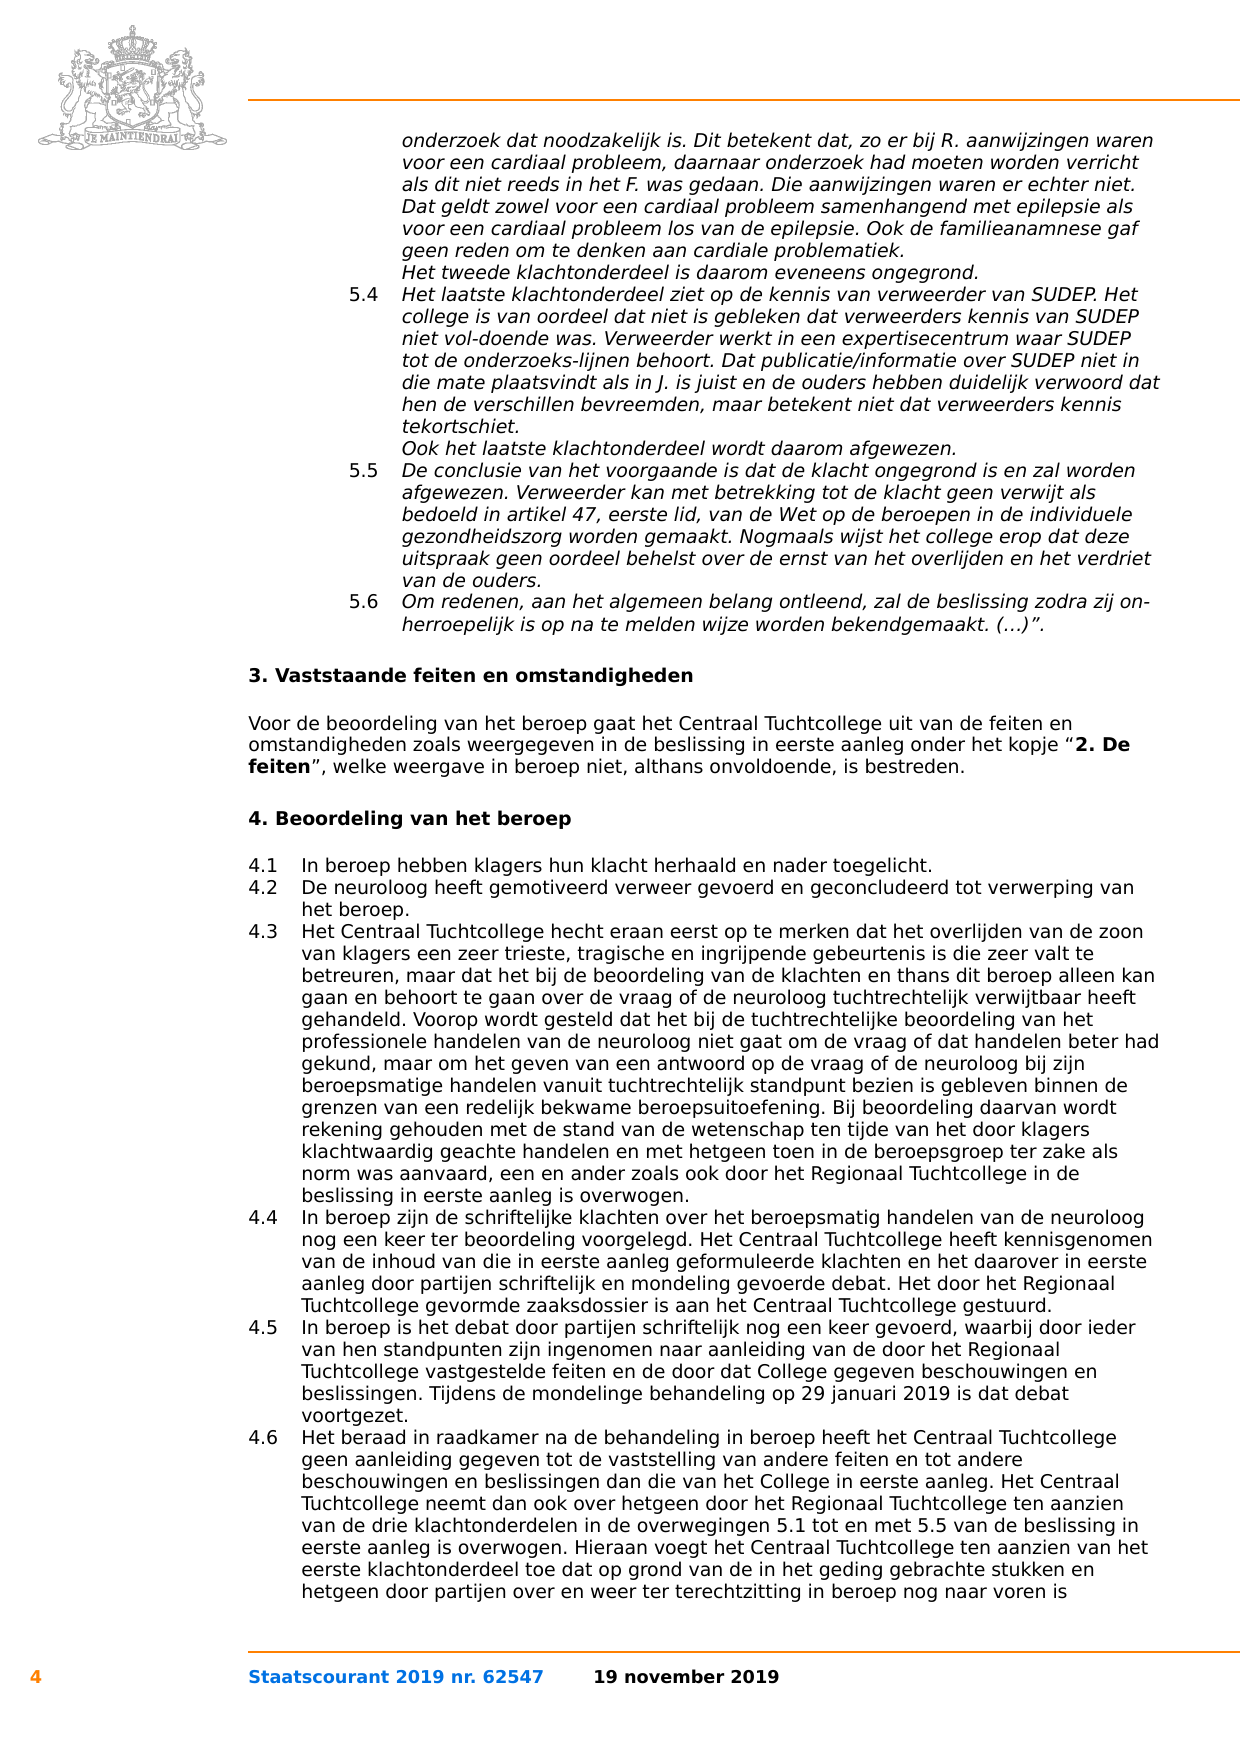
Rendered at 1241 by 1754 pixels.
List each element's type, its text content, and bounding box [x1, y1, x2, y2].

text Voor de beoordeling van het beroep gaat het Centraal Tuchtcollege uit van de feiten en omstandigheden zoals weergegeven in de beslissing in eerste aanleg onder het kopje “2. De feiten”, welke weergave in beroep niet, althans onvoldoende, is bestreden. [248, 712, 1163, 778]
subtitle 4. Beoordeling van het beroep [248, 808, 1163, 830]
text 4.5 In beroep is het debat door partijen schriftelijk nog een keer gevoerd, waarbij door ieder van hen standpunten zijn ingenomen naar aanleiding van de door het Regionaal Tuchtcollege vastgestelde feiten en de door dat College gegeven beschouwingen en beslissingen. Tijdens de mondelinge behandeling op 29 januari 2019 is dat debat voortgezet. [248, 1317, 1163, 1427]
text 4.6 Het beraad in raadkamer na de behandeling in beroep heeft het Centraal Tuchtcollege geen aanleiding gegeven tot de vaststelling van andere feiten en tot andere beschouwingen en beslissingen dan die van het College in eerste aanleg. Het Centraal Tuchtcollege neemt dan ook over hetgeen door het Regionaal Tuchtcollege ten aanzien van de drie klachtonderdelen in de overwegingen 5.1 tot en met 5.5 van de beslissing in eerste aanleg is overwogen. Hieraan voegt het Centraal Tuchtcollege ten aanzien van het eerste klachtonderdeel toe dat op grond van de in het geding gebrachte stukken en hetgeen door partijen over en weer ter terechtzitting in beroep nog naar voren is [248, 1427, 1163, 1603]
text 5.5 De conclusie van het voorgaande is dat de klacht ongegrond is en zal worden afgewezen. Verweerder kan met betrekking tot de klacht geen verwijt als bedoeld in artikel 47, eerste lid, van de Wet op de beroepen in de individuele gezondheidszorg worden gemaakt. Nogmaals wijst het college erop dat deze uitspraak geen oordeel behelst over de ernst van het overlijden en het verdriet van de ouders. [348, 459, 1163, 591]
text 4.3 Het Centraal Tuchtcollege hecht eraan eerst op te merken dat het overlijden van de zoon van klagers een zeer trieste, tragische en ingrijpende gebeurtenis is die zeer valt te betreuren, maar dat het bij de beoordeling van de klachten en thans dit beroep alleen kan gaan en behoort te gaan over de vraag of de neuroloog tuchtrechtelijk verwijtbaar heeft gehandeld. Voorop wordt gesteld dat het bij de tuchtrechtelijke beoordeling van het professionele handelen van de neuroloog niet gaat om de vraag of dat handelen beter had gekund, maar om het geven van een antwoord op de vraag of de neuroloog bij zijn beroepsmatige handelen vanuit tuchtrechtelijk standpunt bezien is gebleven binnen de grenzen van een redelijk bekwame beroepsuitoefening. Bij beoordeling daarvan wordt rekening gehouden met de stand van de wetenschap ten tijde van het door klagers klachtwaardig geachte handelen en met hetgeen toen in de beroepsgroep ter zake als norm was aanvaard, een en ander zoals ook door het Regionaal Tuchtcollege in de beslissing in eerste aanleg is overwogen. [248, 921, 1163, 1207]
text 4.4 In beroep zijn de schriftelijke klachten over het beroepsmatig handelen van de neuroloog nog een keer ter beoordeling voorgelegd. Het Centraal Tuchtcollege heeft kennisgenomen van de inhoud van die in eerste aanleg geformuleerde klachten en het daarover in eerste aanleg door partijen schriftelijk en mondeling gevoerde debat. Het door het Regionaal Tuchtcollege gevormde zaaksdossier is aan het Centraal Tuchtcollege gestuurd. [248, 1207, 1163, 1317]
text 4.1 In beroep hebben klagers hun klacht herhaald en nader toegelicht. [248, 855, 1163, 877]
text onderzoek dat noodzakelijk is. Dit betekent dat, zo er bij R. aanwijzingen waren voor een cardiaal probleem, daarnaar onderzoek had moeten worden verricht als dit niet reeds in het F. was gedaan. Die aanwijzingen waren er echter niet. Dat geldt zowel voor een cardiaal probleem samenhangend met epilepsie als voor een cardiaal probleem los van de epilepsie. Ook de familieanamnese gaf geen reden om te denken aan cardiale problematiek. [348, 130, 1163, 262]
text Ook het laatste klachtonderdeel wordt daarom afgewezen. [402, 438, 1163, 459]
picture [38, 25, 227, 150]
text 5.4 Het laatste klachtonderdeel ziet op de kennis van verweerder van SUDEP. Het college is van oordeel dat niet is gebleken dat verweerders kennis van SUDEP niet vol-doende was. Verweerder werkt in een expertisecentrum waar SUDEP tot de onderzoeks-lijnen behoort. Dat publicatie/informatie over SUDEP niet in die mate plaatsvindt als in J. is juist en de ouders hebben duidelijk verwoord dat hen de verschillen bevreemden, maar betekent niet dat verweerders kennis tekortschiet. [348, 284, 1163, 438]
text Het tweede klachtonderdeel is daarom eveneens ongegrond. [402, 262, 1163, 284]
text 5.6 Om redenen, aan het algemeen belang ontleend, zal de beslissing zodra zij on-herroepelijk is op na te melden wijze worden bekendgemaakt. (…)”. [348, 591, 1163, 635]
subtitle 3. Vaststaande feiten en omstandigheden [248, 665, 1163, 687]
text 4.2 De neuroloog heeft gemotiveerd verweer gevoerd en geconcludeerd tot verwerping van het beroep. [248, 877, 1163, 921]
